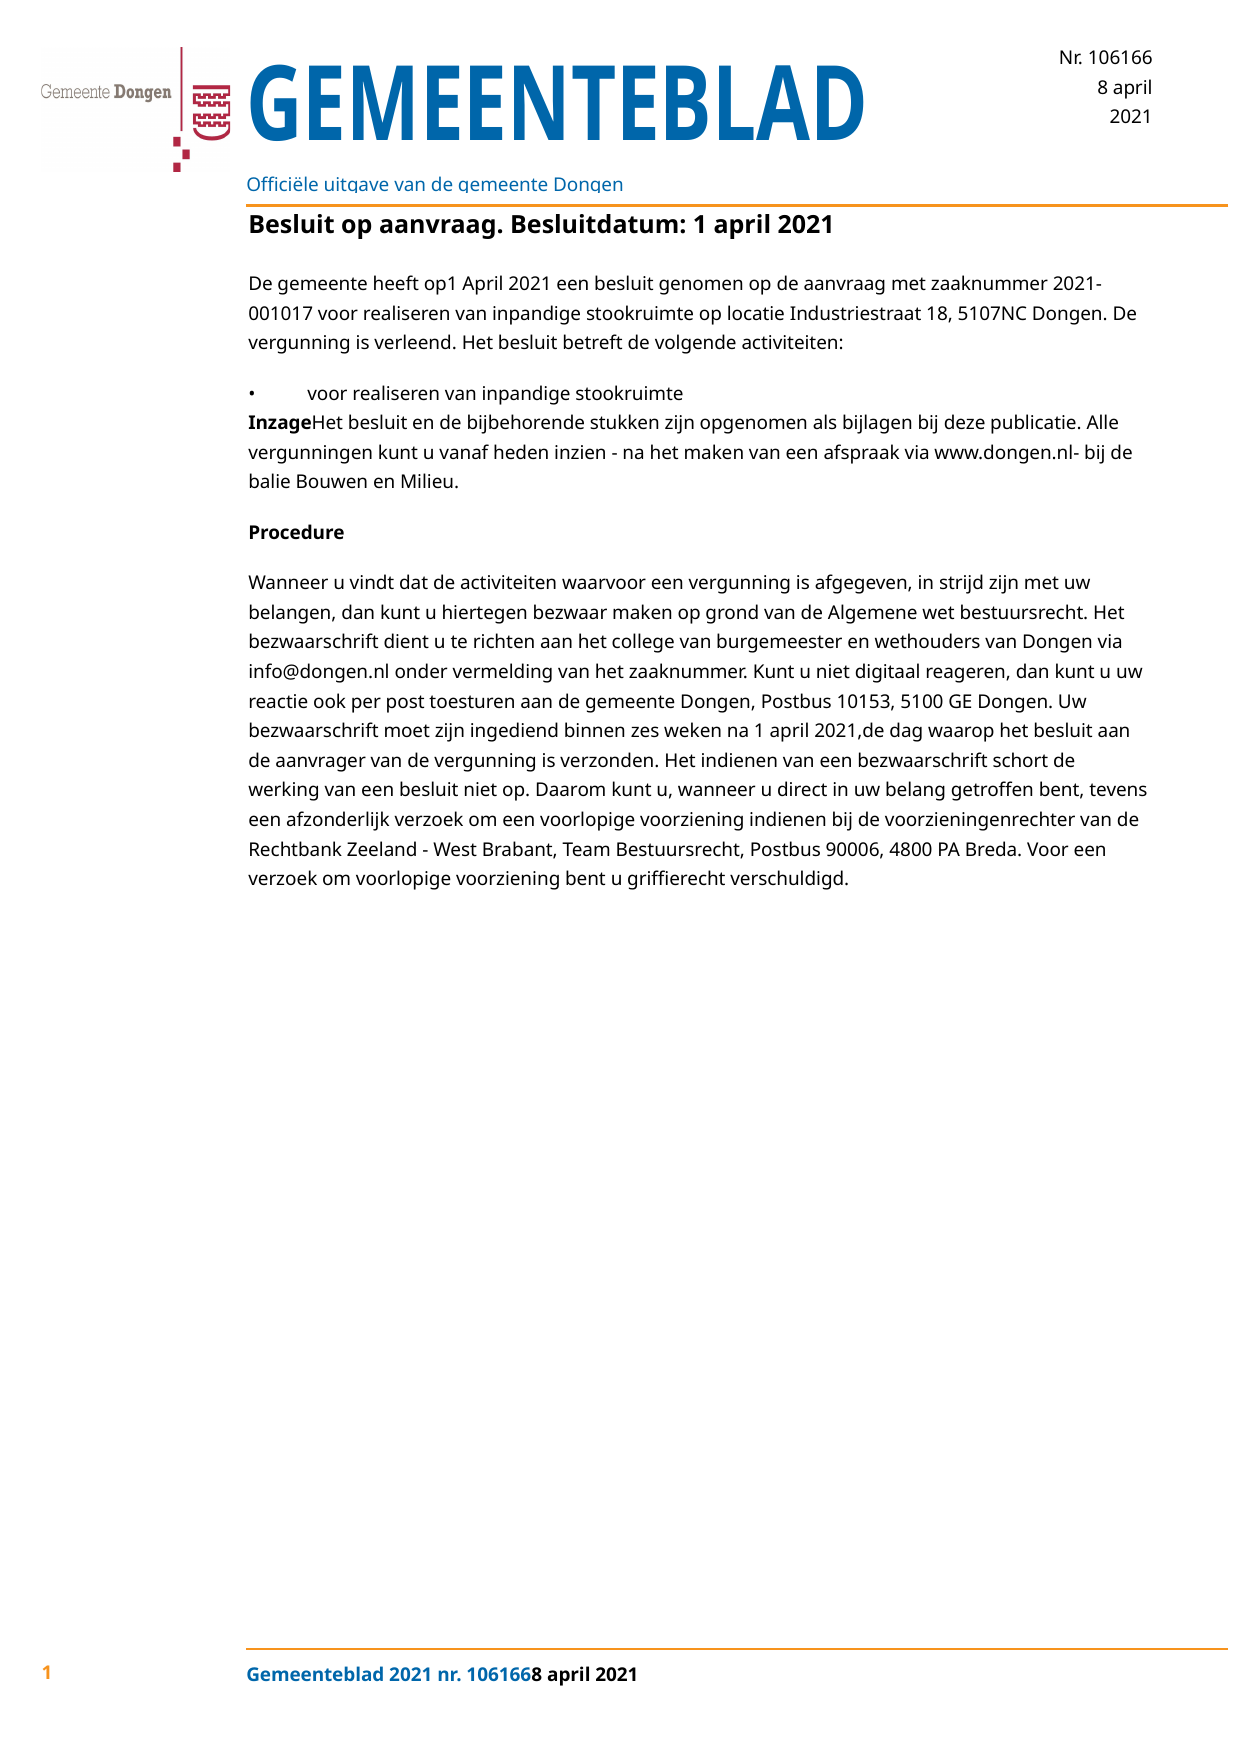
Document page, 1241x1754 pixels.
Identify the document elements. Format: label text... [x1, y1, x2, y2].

picture [41, 47, 231, 172]
text Besluit op aanvraag. Besluitdatum: 1 april 2021 [248, 207, 1152, 241]
text InzageHet besluit en de bijbehorende stukken zijn opgenomen als bijlagen bij deze publicatie. Alle vergunningen kunt u vanaf heden inzien - na het maken van een afspraak via www.dongen.nl- bij de balie Bouwen en Milieu. [248, 409, 1152, 494]
text De gemeente heeft op1 April 2021 een besluit genomen op de aanvraag met zaaknummer 2021-001017 voor realiseren van inpandige stookruimte op locatie Industriestraat 18, 5107NC Dongen. De vergunning is verleend. Het besluit betreft de volgende activiteiten: [248, 270, 1152, 355]
text Wanneer u vindt dat de activiteiten waarvoor een vergunning is afgegeven, in strijd zijn met uw belangen, dan kunt u hiertegen bezwaar maken op grond van de Algemene wet bestuursrecht. Het bezwaarschrift dient u te richten aan het college van burgemeester en wethouders van Dongen via info@dongen.nl onder vermelding van het zaaknummer. Kunt u niet digitaal reageren, dan kunt u uw reactie ook per post toesturen aan de gemeente Dongen, Postbus 10153, 5100 GE Dongen. Uw bezwaarschrift moet zijn ingediend binnen zes weken na 1 april 2021,de dag waarop het besluit aan de aanvrager van de vergunning is verzonden. Het indienen van een bezwaarschrift schort de werking van een besluit niet op. Daarom kunt u, wanneer u direct in uw belang getroffen bent, tevens een afzonderlijk verzoek om een voorlopige voorziening indienen bij de voorzieningenrechter van de Rechtbank Zeeland - West Brabant, Team Bestuursrecht, Postbus 90006, 4800 PA Breda. Voor een verzoek om voorlopige voorziening bent u griffierecht verschuldigd. [248, 569, 1152, 891]
text Procedure [248, 519, 1152, 545]
list voor realiseren van inpandige stookruimte [248, 380, 1152, 406]
